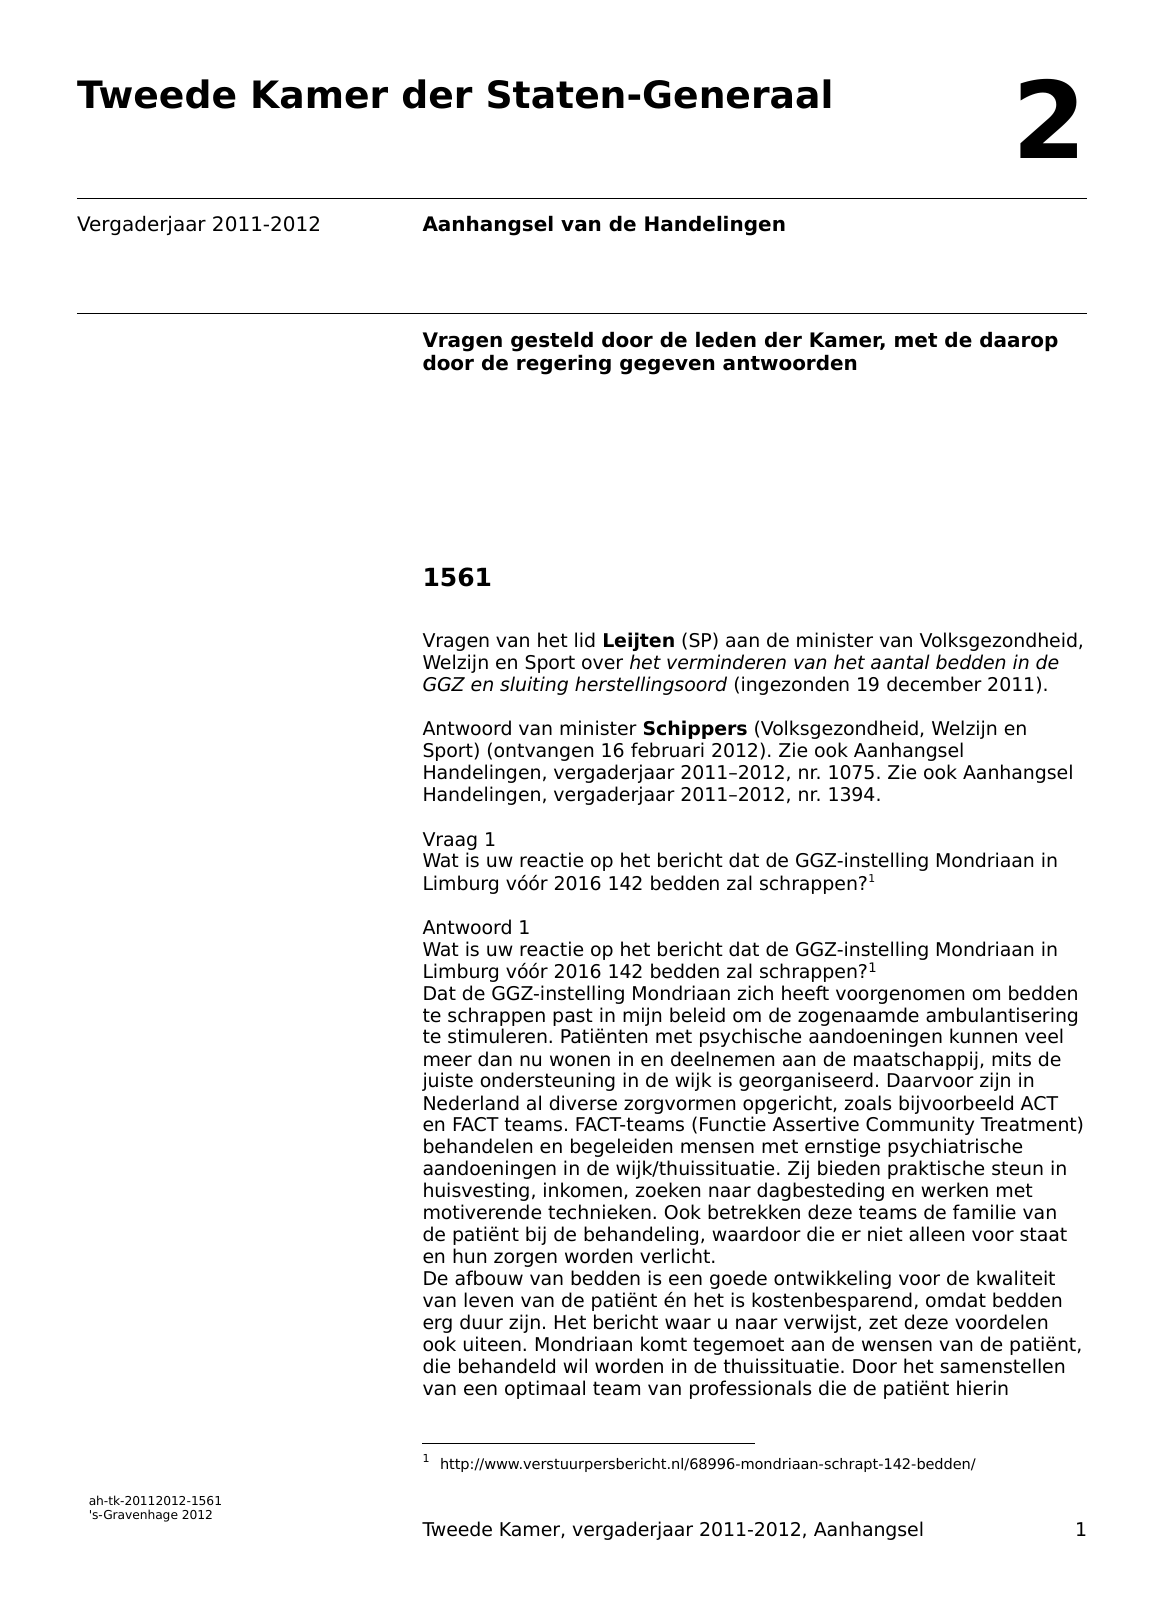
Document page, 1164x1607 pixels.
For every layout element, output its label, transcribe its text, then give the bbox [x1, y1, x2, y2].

text http://www.verstuurpersbericht.nl/68996-mondriaan-schrapt-142-bedden/ [422, 1452, 1087, 1474]
text Vragen van het lid Leijten (SP) aan de minister van Volksgezondheid, Welzijn en Sport over het verminderen van het aantal bedden in de GGZ en sluiting herstellingsoord (ingezonden 19 december 2011). [422, 630, 1087, 696]
text Vraag 1 [422, 828, 1087, 850]
table_cell Vergaderjaar 2011-2012 [77, 199, 422, 313]
text 1561 [422, 563, 1087, 592]
text ah-tk-20112012-1561 [88, 1494, 323, 1508]
table_cell Aanhangsel van de Handelingen [422, 199, 1087, 313]
text 's-Gravenhage 2012 [88, 1508, 323, 1522]
text Dat de GGZ-instelling Mondriaan zich heeft voorgenomen om bedden te schrappen past in mijn beleid om de zogenaamde ambulantisering te stimuleren. Patiënten met psychische aandoeningen kunnen veel meer dan nu wonen in en deelnemen aan de maatschappij, mits de juiste ondersteuning in de wijk is georganiseerd. Daarvoor zijn in Nederland al diverse zorgvormen opgericht, zoals bijvoorbeeld ACT en FACT teams. FACT-teams (Functie Assertive Community Treatment) behandelen en begeleiden mensen met ernstige psychiatrische aandoeningen in de wijk/thuissituatie. Zij bieden praktische steun in huisvesting, inkomen, zoeken naar dagbesteding en werken met motiverende technieken. Ook betrekken deze teams de familie van de patiënt bij de behandeling, waardoor die er niet alleen voor staat en hun zorgen worden verlicht. [422, 982, 1087, 1268]
text Antwoord 1 [422, 917, 1087, 938]
table_header Tweede Kamer der Staten-Generaal [77, 59, 886, 198]
table_header 2 [886, 59, 1087, 198]
text Antwoord van minister Schippers (Volksgezondheid, Welzijn en Sport) (ontvangen 16 februari 2012). Zie ook Aanhangsel Handelingen, vergaderjaar 2011–2012, nr. 1075. Zie ook Aanhangsel Handelingen, vergaderjaar 2011–2012, nr. 1394. [422, 718, 1087, 806]
text Wat is uw reactie op het bericht dat de GGZ-instelling Mondriaan in Limburg vóór 2016 142 bedden zal schrappen? [422, 850, 1087, 894]
table_cell Vragen gesteld door de leden der Kamer, met de daarop door de regering gegeven antwoorden [422, 314, 1087, 375]
text De afbouw van bedden is een goede ontwikkeling voor de kwaliteit van leven van de patiënt én het is kostenbesparend, omdat bedden erg duur zijn. Het bericht waar u naar verwijst, zet deze voordelen ook uiteen. Mondriaan komt tegemoet aan de wensen van de patiënt, die behandeld wil worden in de thuissituatie. Door het samenstellen van een optimaal team van professionals die de patiënt hierin [422, 1268, 1087, 1400]
text Wat is uw reactie op het bericht dat de GGZ-instelling Mondriaan in Limburg vóór 2016 142 bedden zal schrappen?1 [422, 938, 1087, 982]
table_cell [77, 314, 422, 375]
